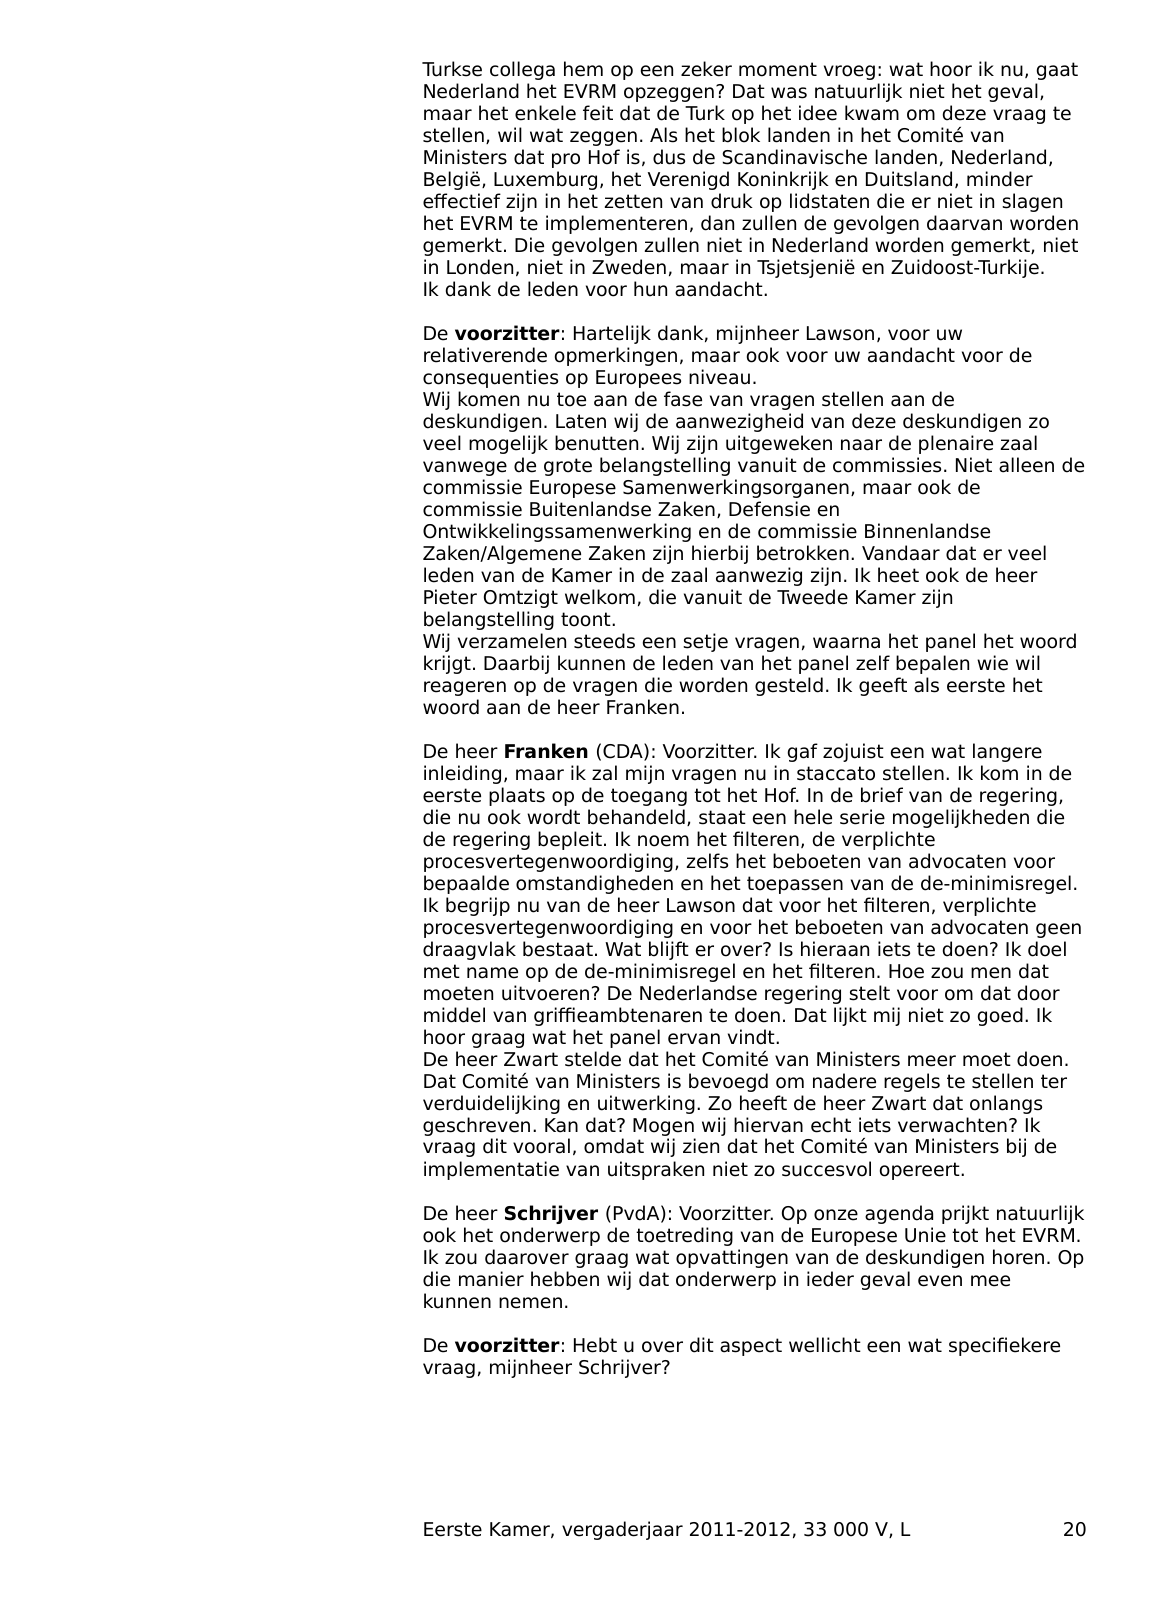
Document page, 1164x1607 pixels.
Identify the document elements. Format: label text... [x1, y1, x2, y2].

text Ik dank de leden voor hun aandacht. [422, 279, 1087, 301]
text De voorzitter: Hartelijk dank, mijnheer Lawson, voor uw relativerende opmerkingen, maar ook voor uw aandacht voor de consequenties op Europees niveau. [422, 323, 1087, 389]
text De voorzitter: Hebt u over dit aspect wellicht een wat specifiekere vraag, mijnheer Schrijver? [422, 1335, 1087, 1379]
text De heer Schrijver (PvdA): Voorzitter. Op onze agenda prijkt natuurlijk ook het onderwerp de toetreding van de Europese Unie tot het EVRM. Ik zou daarover graag wat opvattingen van de deskundigen horen. Op die manier hebben wij dat onderwerp in ieder geval even mee kunnen nemen. [422, 1203, 1087, 1312]
text De heer Zwart stelde dat het Comité van Ministers meer moet doen. Dat Comité van Ministers is bevoegd om nadere regels te stellen ter verduidelijking en uitwerking. Zo heeft de heer Zwart dat onlangs geschreven. Kan dat? Mogen wij hiervan echt iets verwachten? Ik vraag dit vooral, omdat wij zien dat het Comité van Ministers bij de implementatie van uitspraken niet zo succesvol opereert. [422, 1048, 1087, 1180]
text Wij komen nu toe aan de fase van vragen stellen aan de deskundigen. Laten wij de aanwezigheid van deze deskundigen zo veel mogelijk benutten. Wij zijn uitgeweken naar de plenaire zaal vanwege de grote belangstelling vanuit de commissies. Niet alleen de commissie Europese Samenwerkingsorganen, maar ook de commissie Buitenlandse Zaken, Defensie en Ontwikkelingssamenwerking en de commissie Binnenlandse Zaken/Algemene Zaken zijn hierbij betrokken. Vandaar dat er veel leden van de Kamer in de zaal aanwezig zijn. Ik heet ook de heer Pieter Omtzigt welkom, die vanuit de Tweede Kamer zijn belangstelling toont. [422, 389, 1087, 631]
text Wij verzamelen steeds een setje vragen, waarna het panel het woord krijgt. Daarbij kunnen de leden van het panel zelf bepalen wie wil reageren op de vragen die worden gesteld. Ik geeft als eerste het woord aan de heer Franken. [422, 631, 1087, 719]
text Turkse collega hem op een zeker moment vroeg: wat hoor ik nu, gaat Nederland het EVRM opzeggen? Dat was natuurlijk niet het geval, maar het enkele feit dat de Turk op het idee kwam om deze vraag te stellen, wil wat zeggen. Als het blok landen in het Comité van Ministers dat pro Hof is, dus de Scandinavische landen, Nederland, België, Luxemburg, het Verenigd Koninkrijk en Duitsland, minder effectief zijn in het zetten van druk op lidstaten die er niet in slagen het EVRM te implementeren, dan zullen de gevolgen daarvan worden gemerkt. Die gevolgen zullen niet in Nederland worden gemerkt, niet in Londen, niet in Zweden, maar in Tsjetsjenië en Zuidoost-Turkije. [422, 59, 1087, 279]
text De heer Franken (CDA): Voorzitter. Ik gaf zojuist een wat langere inleiding, maar ik zal mijn vragen nu in staccato stellen. Ik kom in de eerste plaats op de toegang tot het Hof. In de brief van de regering, die nu ook wordt behandeld, staat een hele serie mogelijkheden die de regering bepleit. Ik noem het filteren, de verplichte procesvertegenwoordiging, zelfs het beboeten van advocaten voor bepaalde omstandigheden en het toepassen van de de-minimisregel. Ik begrijp nu van de heer Lawson dat voor het filteren, verplichte procesvertegenwoordiging en voor het beboeten van advocaten geen draagvlak bestaat. Wat blijft er over? Is hieraan iets te doen? Ik doel met name op de de-minimisregel en het filteren. Hoe zou men dat moeten uitvoeren? De Nederlandse regering stelt voor om dat door middel van griffieambtenaren te doen. Dat lijkt mij niet zo goed. Ik hoor graag wat het panel ervan vindt. [422, 741, 1087, 1048]
